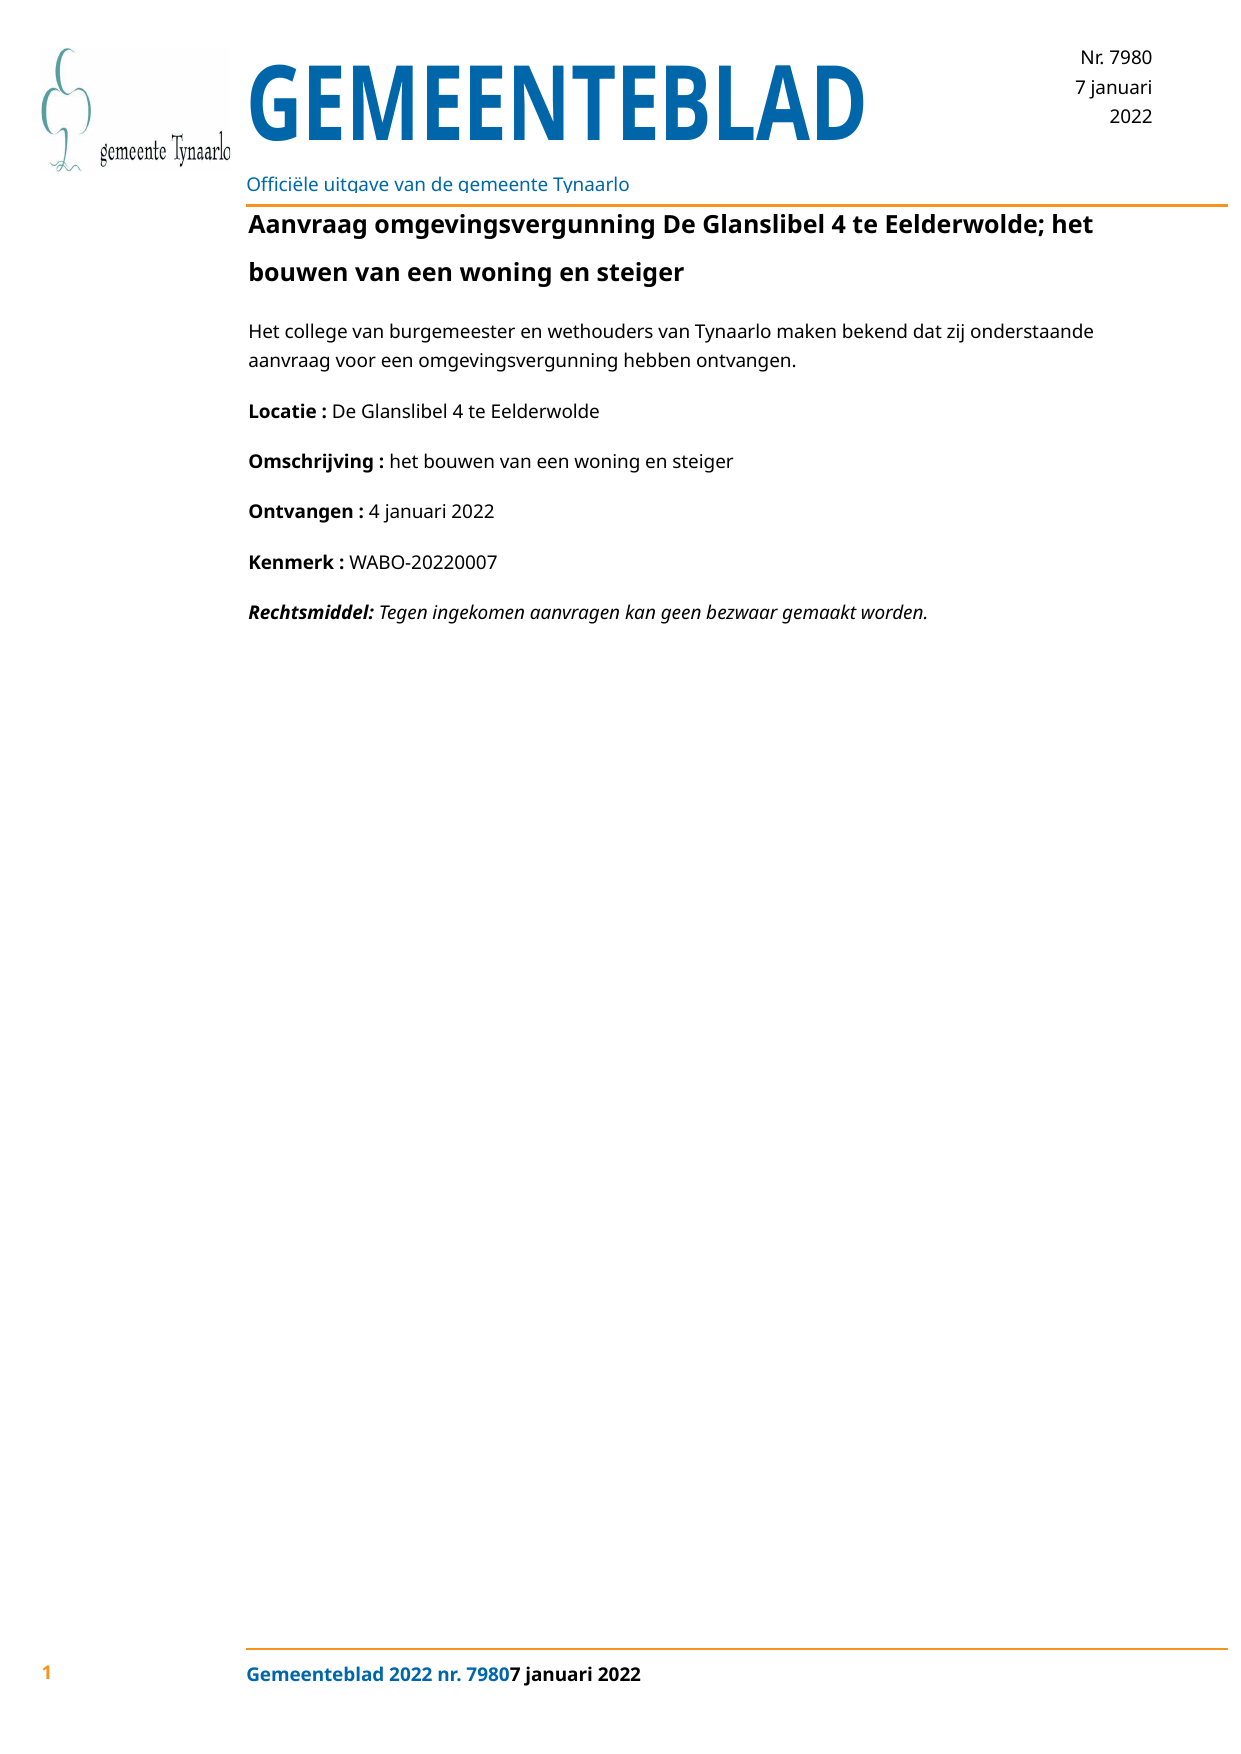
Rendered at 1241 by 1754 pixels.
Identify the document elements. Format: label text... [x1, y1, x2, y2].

text Aanvraag omgevingsvergunning De Glanslibel 4 te Eelderwolde; het bouwen van een woning en steiger [248, 207, 1152, 288]
text Kenmerk : WABO-20220007 [248, 549, 1152, 575]
text Locatie : De Glanslibel 4 te Eelderwolde [248, 398, 1152, 424]
picture [41, 47, 231, 172]
text Het college van burgemeester en wethouders van Tynaarlo maken bekend dat zij onderstaande aanvraag voor een omgevingsvergunning hebben ontvangen. [248, 318, 1152, 373]
text Omschrijving : het bouwen van een woning en steiger [248, 448, 1152, 474]
text Rechtsmiddel: Tegen ingekomen aanvragen kan geen bezwaar gemaakt worden. [248, 599, 1152, 625]
text Ontvangen : 4 januari 2022 [248, 499, 1152, 524]
